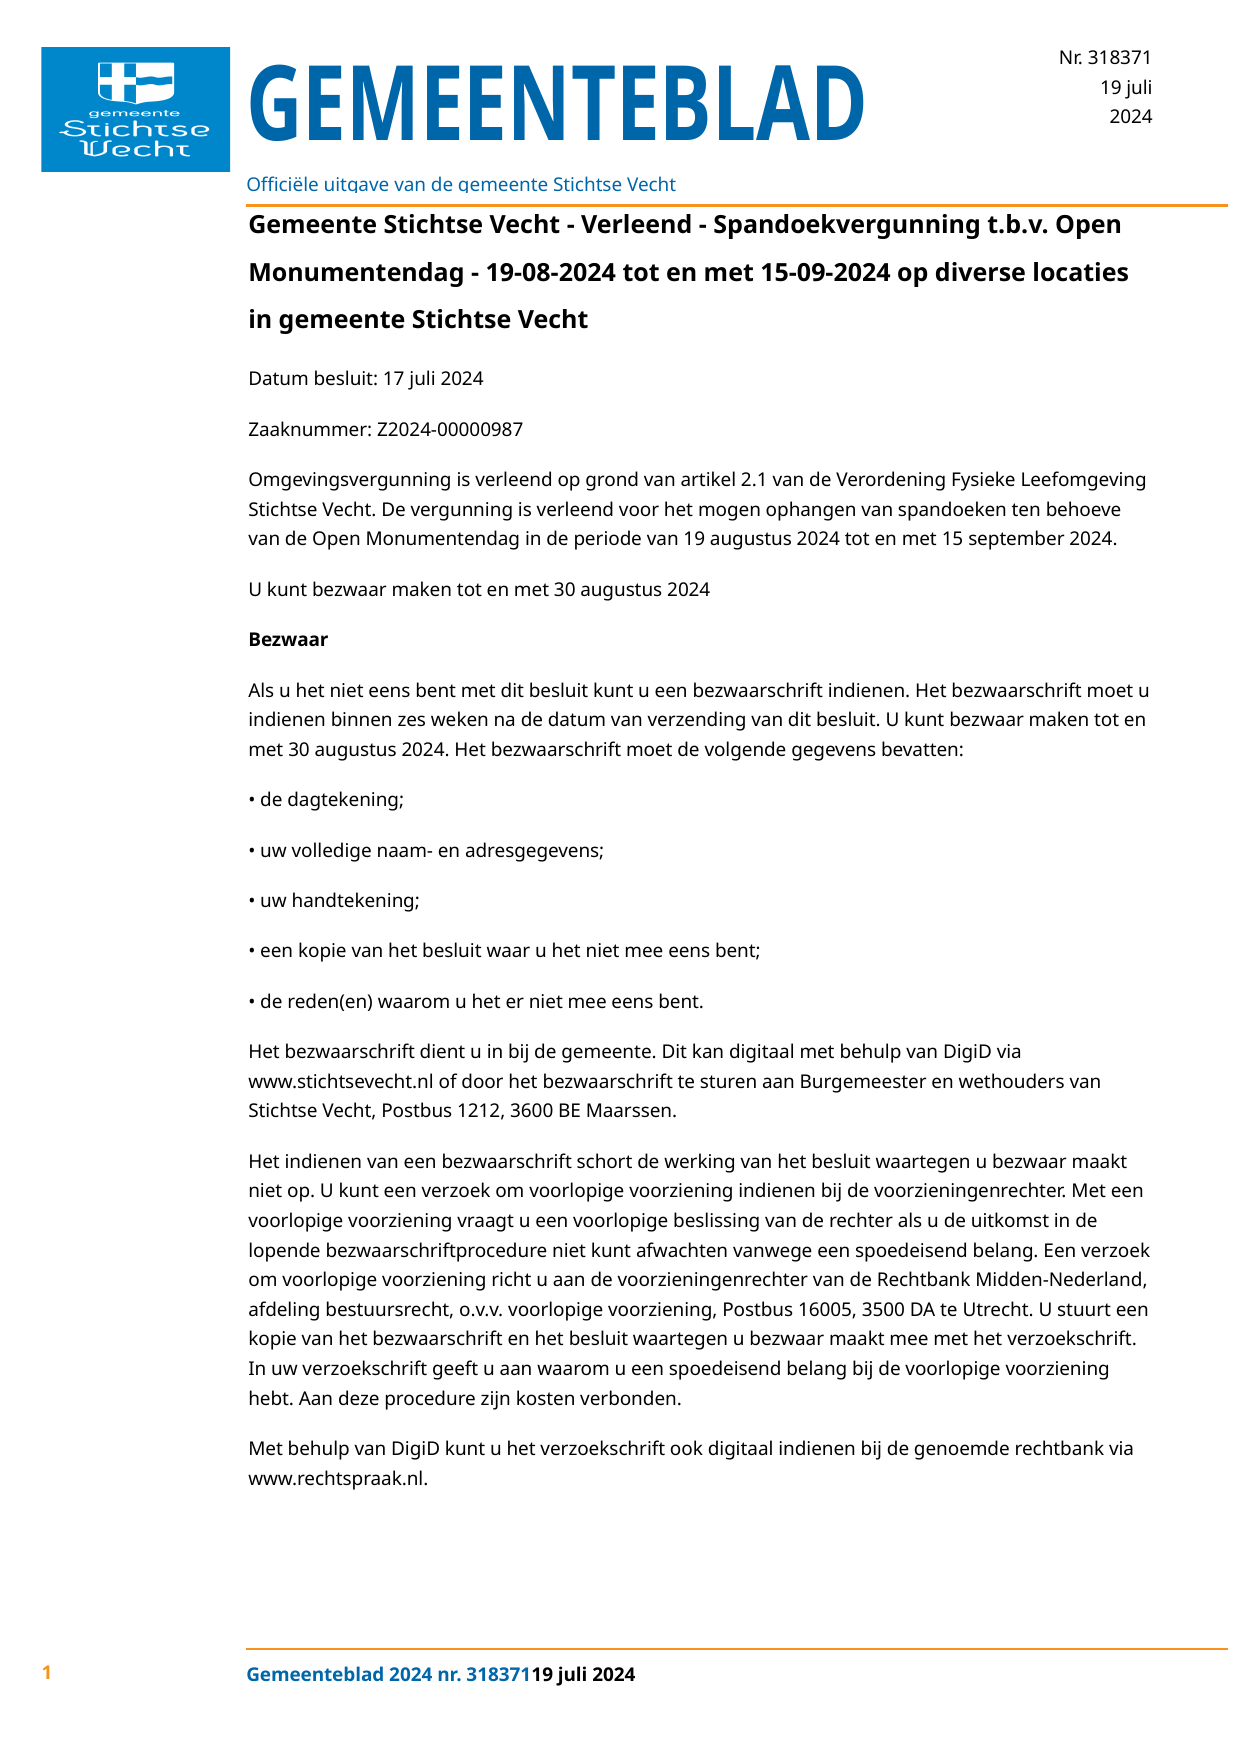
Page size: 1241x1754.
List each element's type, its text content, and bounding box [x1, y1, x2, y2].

text Als u het niet eens bent met dit besluit kunt u een bezwaarschrift indienen. Het bezwaarschrift moet u indienen binnen zes weken na de datum van verzending van dit besluit. U kunt bezwaar maken tot en met 30 augustus 2024. Het bezwaarschrift moet de volgende gegevens bevatten: [248, 677, 1152, 762]
text Zaaknummer: Z2024-00000987 [248, 416, 1152, 442]
text Datum besluit: 17 juli 2024 [248, 366, 1152, 391]
text • uw handtekening; [248, 887, 1152, 913]
picture [99, 63, 135, 101]
text Bezwaar [248, 626, 1152, 652]
text • uw volledige naam- en adresgegevens; [248, 837, 1152, 862]
text Met behulp van DigiD kunt u het verzoekschrift ook digitaal indienen bij de genoemde rechtbank via www.rechtspraak.nl. [248, 1435, 1152, 1490]
text Omgevingsvergunning is verleend op grond van artikel 2.1 van de Verordening Fysieke Leefomgeving Stichtse Vecht. De vergunning is verleend voor het mogen ophangen van spandoeken ten behoeve van de Open Monumentendag in de periode van 19 augustus 2024 tot en met 15 september 2024. [248, 466, 1152, 551]
text • de reden(en) waarom u het er niet mee eens bent. [248, 988, 1152, 1014]
text • een kopie van het besluit waar u het niet mee eens bent; [248, 938, 1152, 963]
text Het bezwaarschrift dient u in bij de gemeente. Dit kan digitaal met behulp van DigiD via www.stichtsevecht.nl of door het bezwaarschrift te sturen aan Burgemeester en wethouders van Stichtse Vecht, Postbus 1212, 3600 BE Maarssen. [248, 1038, 1152, 1123]
text • de dagtekening; [248, 786, 1152, 812]
text Het indienen van een bezwaarschrift schort de werking van het besluit waartegen u bezwaar maakt niet op. U kunt een verzoek om voorlopige voorziening indienen bij de voorzieningenrechter. Met een voorlopige voorziening vraagt u een voorlopige beslissing van de rechter als u de uitkomst in de lopende bezwaarschriftprocedure niet kunt afwachten vanwege een spoedeisend belang. Een verzoek om voorlopige voorziening richt u aan de voorzieningenrechter van de Rechtbank Midden-Nederland, afdeling bestuursrecht, o.v.v. voorlopige voorziening, Postbus 16005, 3500 DA te Utrecht. U stuurt een kopie van het bezwaarschrift en het besluit waartegen u bezwaar maakt mee met het verzoekschrift. In uw verzoekschrift geeft u aan waarom u een spoedeisend belang bij de voorlopige voorziening hebt. Aan deze procedure zijn kosten verbonden. [248, 1148, 1152, 1410]
text U kunt bezwaar maken tot en met 30 augustus 2024 [248, 576, 1152, 602]
picture [137, 63, 174, 103]
text Gemeente Stichtse Vecht - Verleend - Spandoekvergunning t.b.v. Open Monumentendag - 19-08-2024 tot en met 15-09-2024 op diverse locaties in gemeente Stichtse Vecht [248, 207, 1152, 336]
